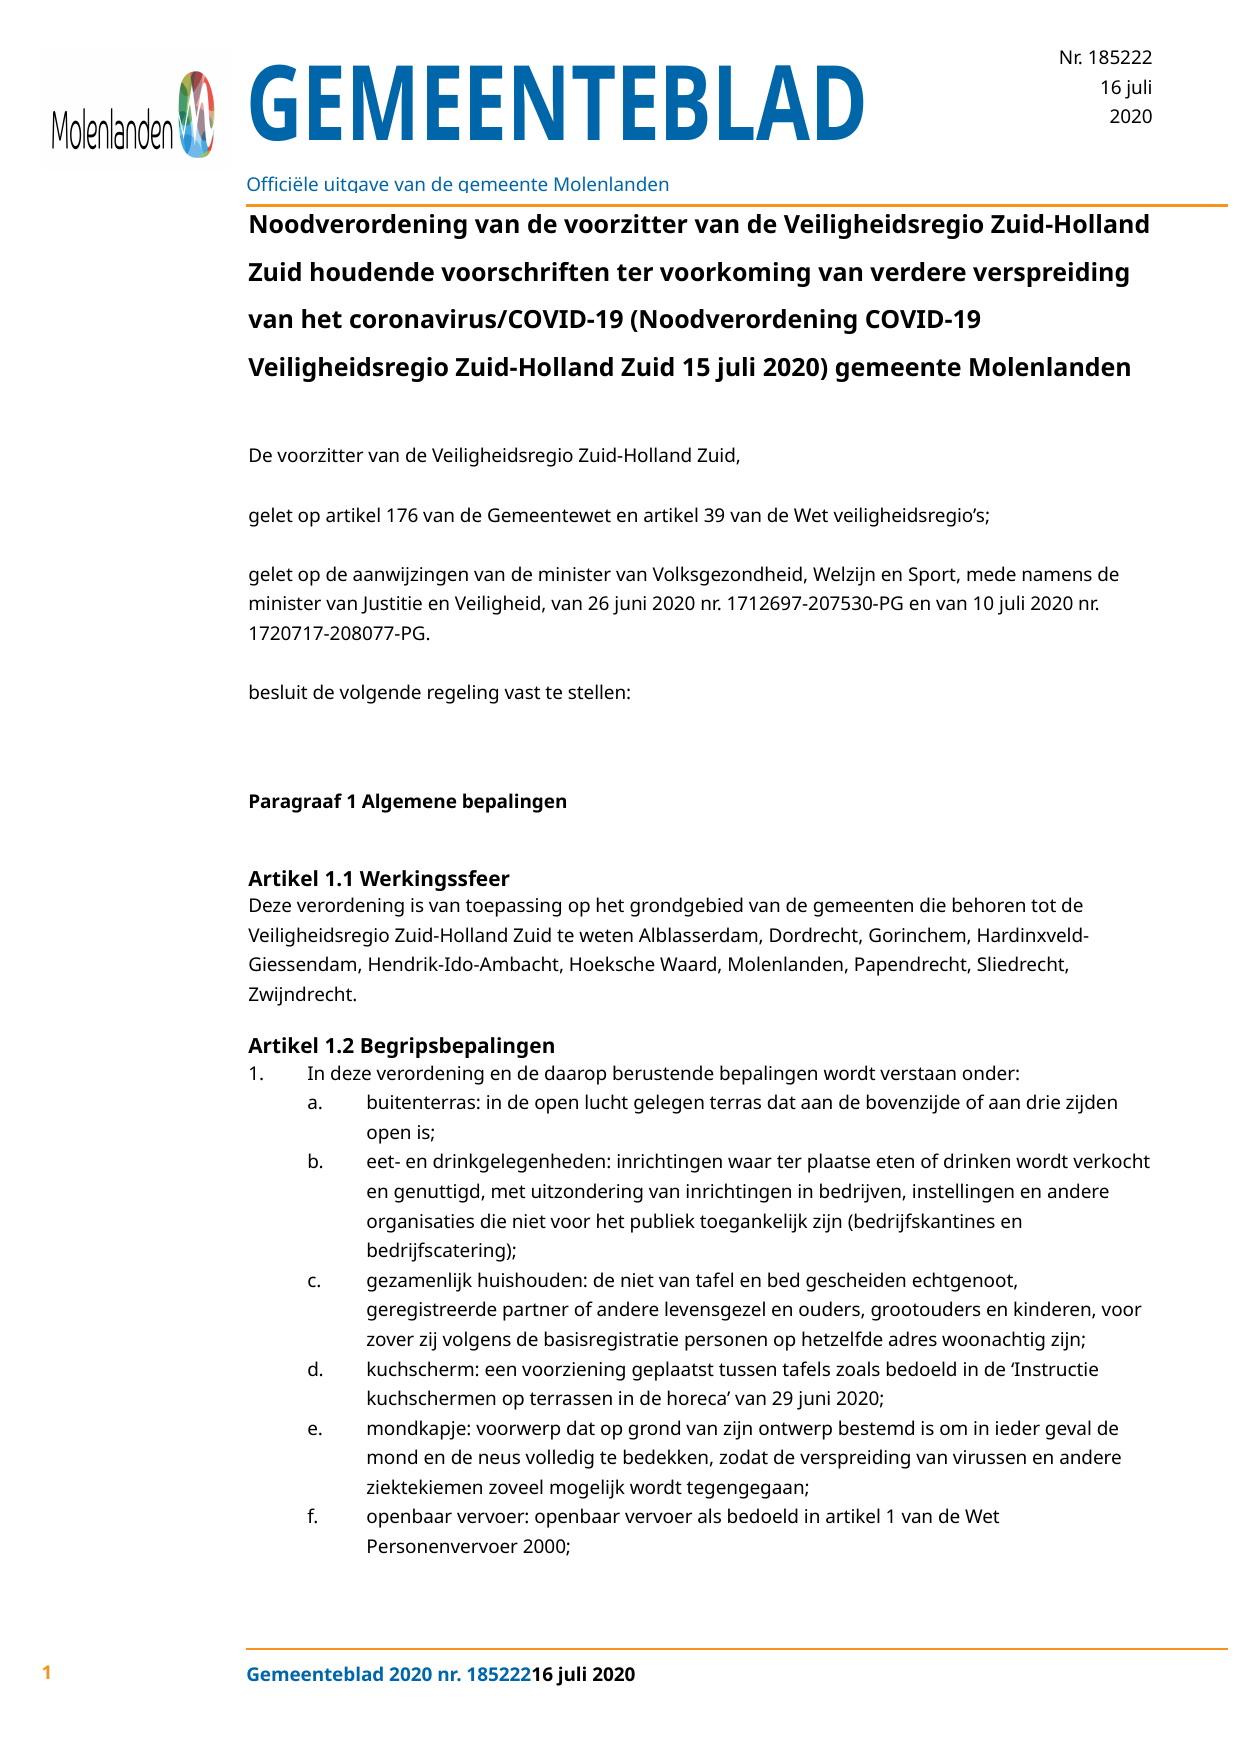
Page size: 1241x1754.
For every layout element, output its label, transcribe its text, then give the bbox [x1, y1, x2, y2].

list kuchscherm: een voorziening geplaatst tussen tafels zoals bedoeld in de ‘Instructie kuchschermen op terrassen in de horeca’ van 29 juni 2020; [307, 1356, 1152, 1411]
text Artikel 1.2 Begripsbepalingen [248, 1032, 1152, 1060]
text Deze verordening is van toepassing op het grondgebied van de gemeenten die behoren tot de Veiligheidsregio Zuid-Holland Zuid te weten Alblasserdam, Dordrecht, Gorinchem, Hardinxveld-Giessendam, Hendrik-Ido-Ambacht, Hoeksche Waard, Molenlanden, Papendrecht, Sliedrecht, Zwijndrecht. [248, 892, 1152, 1007]
text Paragraaf 1 Algemene bepalingen [248, 788, 1152, 813]
text gelet op de aanwijzingen van de minister van Volksgezondheid, Welzijn en Sport, mede namens de minister van Justitie en Veiligheid, van 26 juni 2020 nr. 1712697-207530-PG en van 10 juli 2020 nr. 1720717-208077-PG. [248, 561, 1152, 646]
list gezamenlijk huishouden: de niet van tafel en bed gescheiden echtgenoot, geregistreerde partner of andere levensgezel en ouders, grootouders en kinderen, voor zover zij volgens de basisregistratie personen op hetzelfde adres woonachtig zijn; [307, 1267, 1152, 1352]
list openbaar vervoer: openbaar vervoer als bedoeld in artikel 1 van de Wet Personenvervoer 2000; [307, 1504, 1152, 1559]
list In deze verordening en de daarop berustende bepalingen wordt verstaan onder: [248, 1060, 1152, 1086]
text Noodverordening van de voorzitter van de Veiligheidsregio Zuid-Holland Zuid houdende voorschriften ter voorkoming van verdere verspreiding van het coronavirus/COVID-19 (Noodverordening COVID-19 Veiligheidsregio Zuid-Holland Zuid 15 juli 2020) gemeente Molenlanden [248, 207, 1152, 384]
text besluit de volgende regeling vast te stellen: [248, 679, 1152, 705]
text gelet op artikel 176 van de Gemeentewet en artikel 39 van de Wet veiligheidsregio’s; [248, 502, 1152, 528]
picture [41, 47, 231, 172]
text De voorzitter van de Veiligheidsregio Zuid-Holland Zuid, [248, 443, 1152, 468]
text Artikel 1.1 Werkingssfeer [248, 864, 1152, 892]
list mondkapje: voorwerp dat op grond van zijn ontwerp bestemd is om in ieder geval de mond en de neus volledig te bedekken, zodat de verspreiding van virussen en andere ziektekiemen zoveel mogelijk wordt tegengegaan; [307, 1415, 1152, 1500]
list buitenterras: in de open lucht gelegen terras dat aan de bovenzijde of aan drie zijden open is; [307, 1089, 1152, 1145]
list eet- en drinkgelegenheden: inrichtingen waar ter plaatse eten of drinken wordt verkocht en genuttigd, met uitzondering van inrichtingen in bedrijven, instellingen en andere organisaties die niet voor het publiek toegankelijk zijn (bedrijfskantines en bedrijfscatering); [307, 1149, 1152, 1263]
